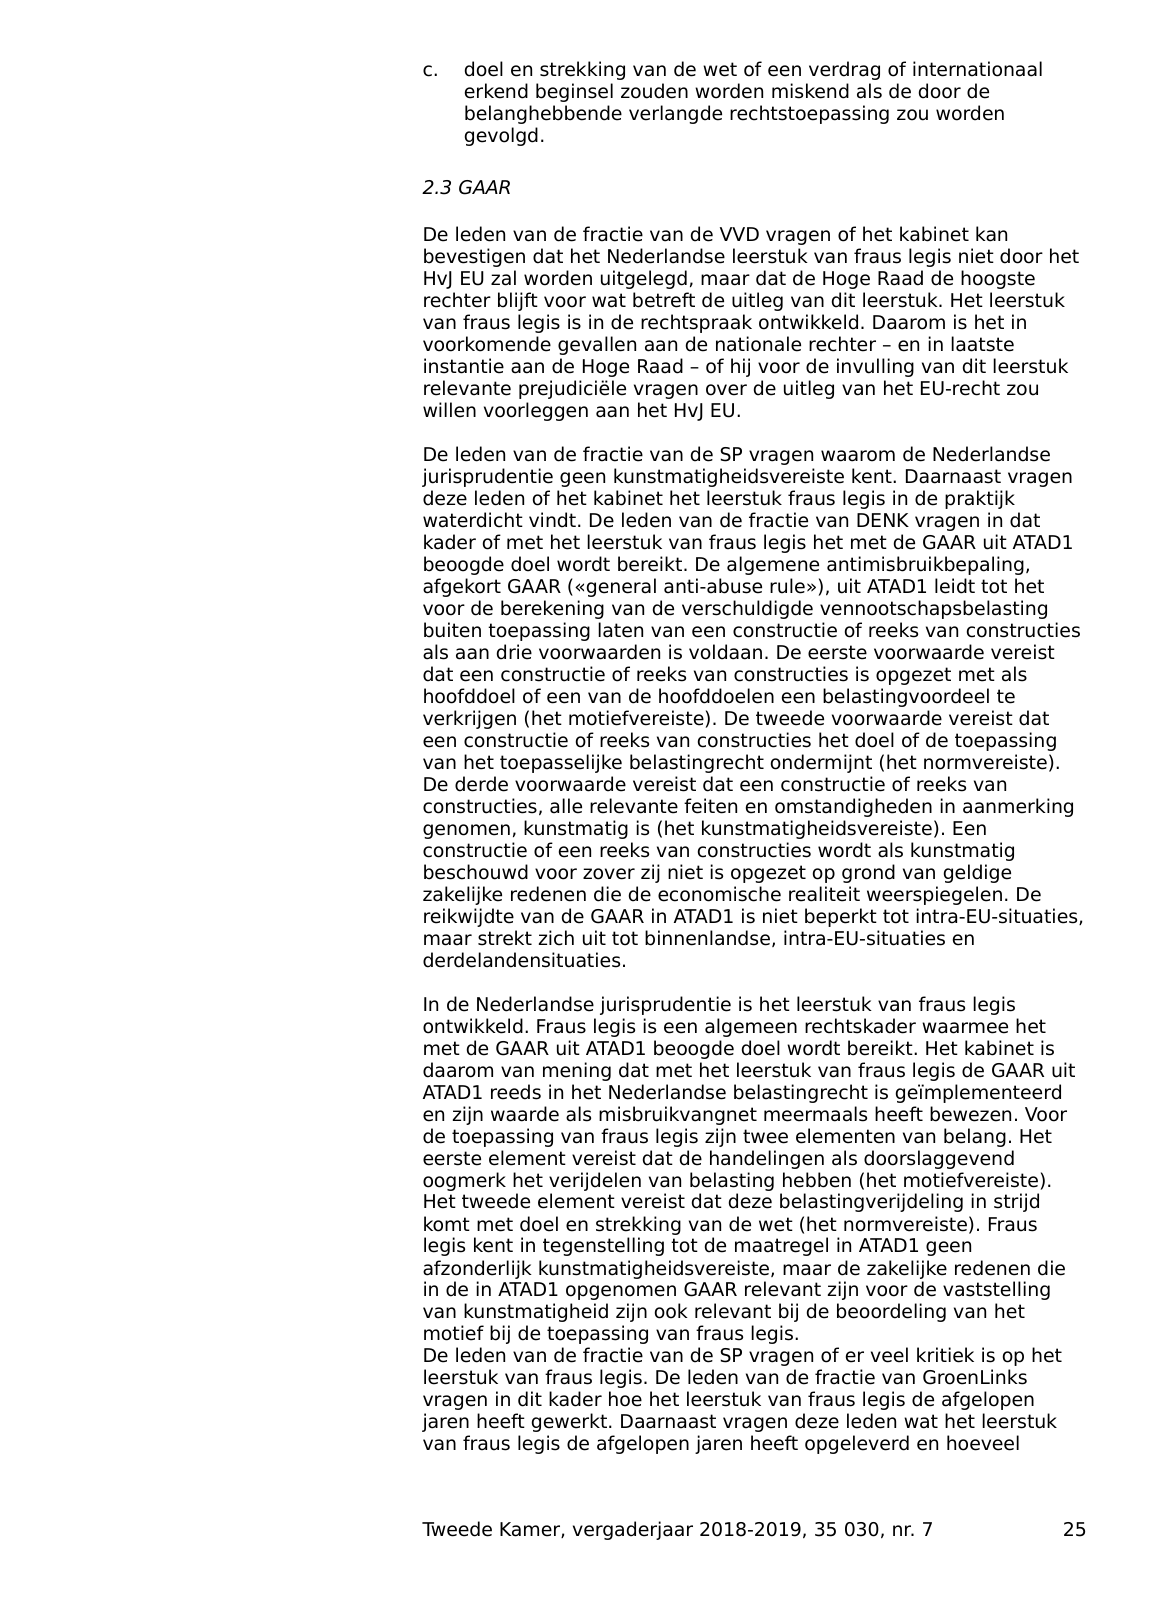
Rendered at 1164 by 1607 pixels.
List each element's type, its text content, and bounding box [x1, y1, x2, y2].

text c. doel en strekking van de wet of een verdrag of internationaal erkend beginsel zouden worden miskend als de door de belanghebbende verlangde rechtstoepassing zou worden gevolgd. [422, 59, 1087, 147]
subtitle 2.3 GAAR [422, 177, 1087, 199]
text De leden van de fractie van de SP vragen waarom de Nederlandse jurisprudentie geen kunstmatigheidsvereiste kent. Daarnaast vragen deze leden of het kabinet het leerstuk fraus legis in de praktijk waterdicht vindt. De leden van de fractie van DENK vragen in dat kader of met het leerstuk van fraus legis het met de GAAR uit ATAD1 beoogde doel wordt bereikt. De algemene antimisbruikbepaling, afgekort GAAR («general anti-abuse rule»), uit ATAD1 leidt tot het voor de berekening van de verschuldigde vennootschapsbelasting buiten toepassing laten van een constructie of reeks van constructies als aan drie voorwaarden is voldaan. De eerste voorwaarde vereist dat een constructie of reeks van constructies is opgezet met als hoofddoel of een van de hoofddoelen een belastingvoordeel te verkrijgen (het motiefvereiste). De tweede voorwaarde vereist dat een constructie of reeks van constructies het doel of de toepassing van het toepasselijke belastingrecht ondermijnt (het normvereiste). De derde voorwaarde vereist dat een constructie of reeks van constructies, alle relevante feiten en omstandigheden in aanmerking genomen, kunstmatig is (het kunstmatigheidsvereiste). Een constructie of een reeks van constructies wordt als kunstmatig beschouwd voor zover zij niet is opgezet op grond van geldige zakelijke redenen die de economische realiteit weerspiegelen. De reikwijdte van de GAAR in ATAD1 is niet beperkt tot intra-EU-situaties, maar strekt zich uit tot binnenlandse, intra-EU-situaties en derdelandensituaties. [422, 444, 1087, 971]
text De leden van de fractie van de VVD vragen of het kabinet kan bevestigen dat het Nederlandse leerstuk van fraus legis niet door het HvJ EU zal worden uitgelegd, maar dat de Hoge Raad de hoogste rechter blijft voor wat betreft de uitleg van dit leerstuk. Het leerstuk van fraus legis is in de rechtspraak ontwikkeld. Daarom is het in voorkomende gevallen aan de nationale rechter – en in laatste instantie aan de Hoge Raad – of hij voor de invulling van dit leerstuk relevante prejudiciële vragen over de uitleg van het EU-recht zou willen voorleggen aan het HvJ EU. [422, 224, 1087, 422]
text De leden van de fractie van de SP vragen of er veel kritiek is op het leerstuk van fraus legis. De leden van de fractie van GroenLinks vragen in dit kader hoe het leerstuk van fraus legis de afgelopen jaren heeft gewerkt. Daarnaast vragen deze leden wat het leerstuk van fraus legis de afgelopen jaren heeft opgeleverd en hoeveel [422, 1345, 1087, 1455]
text In de Nederlandse jurisprudentie is het leerstuk van fraus legis ontwikkeld. Fraus legis is een algemeen rechtskader waarmee het met de GAAR uit ATAD1 beoogde doel wordt bereikt. Het kabinet is daarom van mening dat met het leerstuk van fraus legis de GAAR uit ATAD1 reeds in het Nederlandse belastingrecht is geïmplementeerd en zijn waarde als misbruikvangnet meermaals heeft bewezen. Voor de toepassing van fraus legis zijn twee elementen van belang. Het eerste element vereist dat de handelingen als doorslaggevend oogmerk het verijdelen van belasting hebben (het motiefvereiste). Het tweede element vereist dat deze belastingverijdeling in strijd komt met doel en strekking van de wet (het normvereiste). Fraus legis kent in tegenstelling tot de maatregel in ATAD1 geen afzonderlijk kunstmatigheidsvereiste, maar de zakelijke redenen die in de in ATAD1 opgenomen GAAR relevant zijn voor de vaststelling van kunstmatigheid zijn ook relevant bij de beoordeling van het motief bij de toepassing van fraus legis. [422, 994, 1087, 1345]
